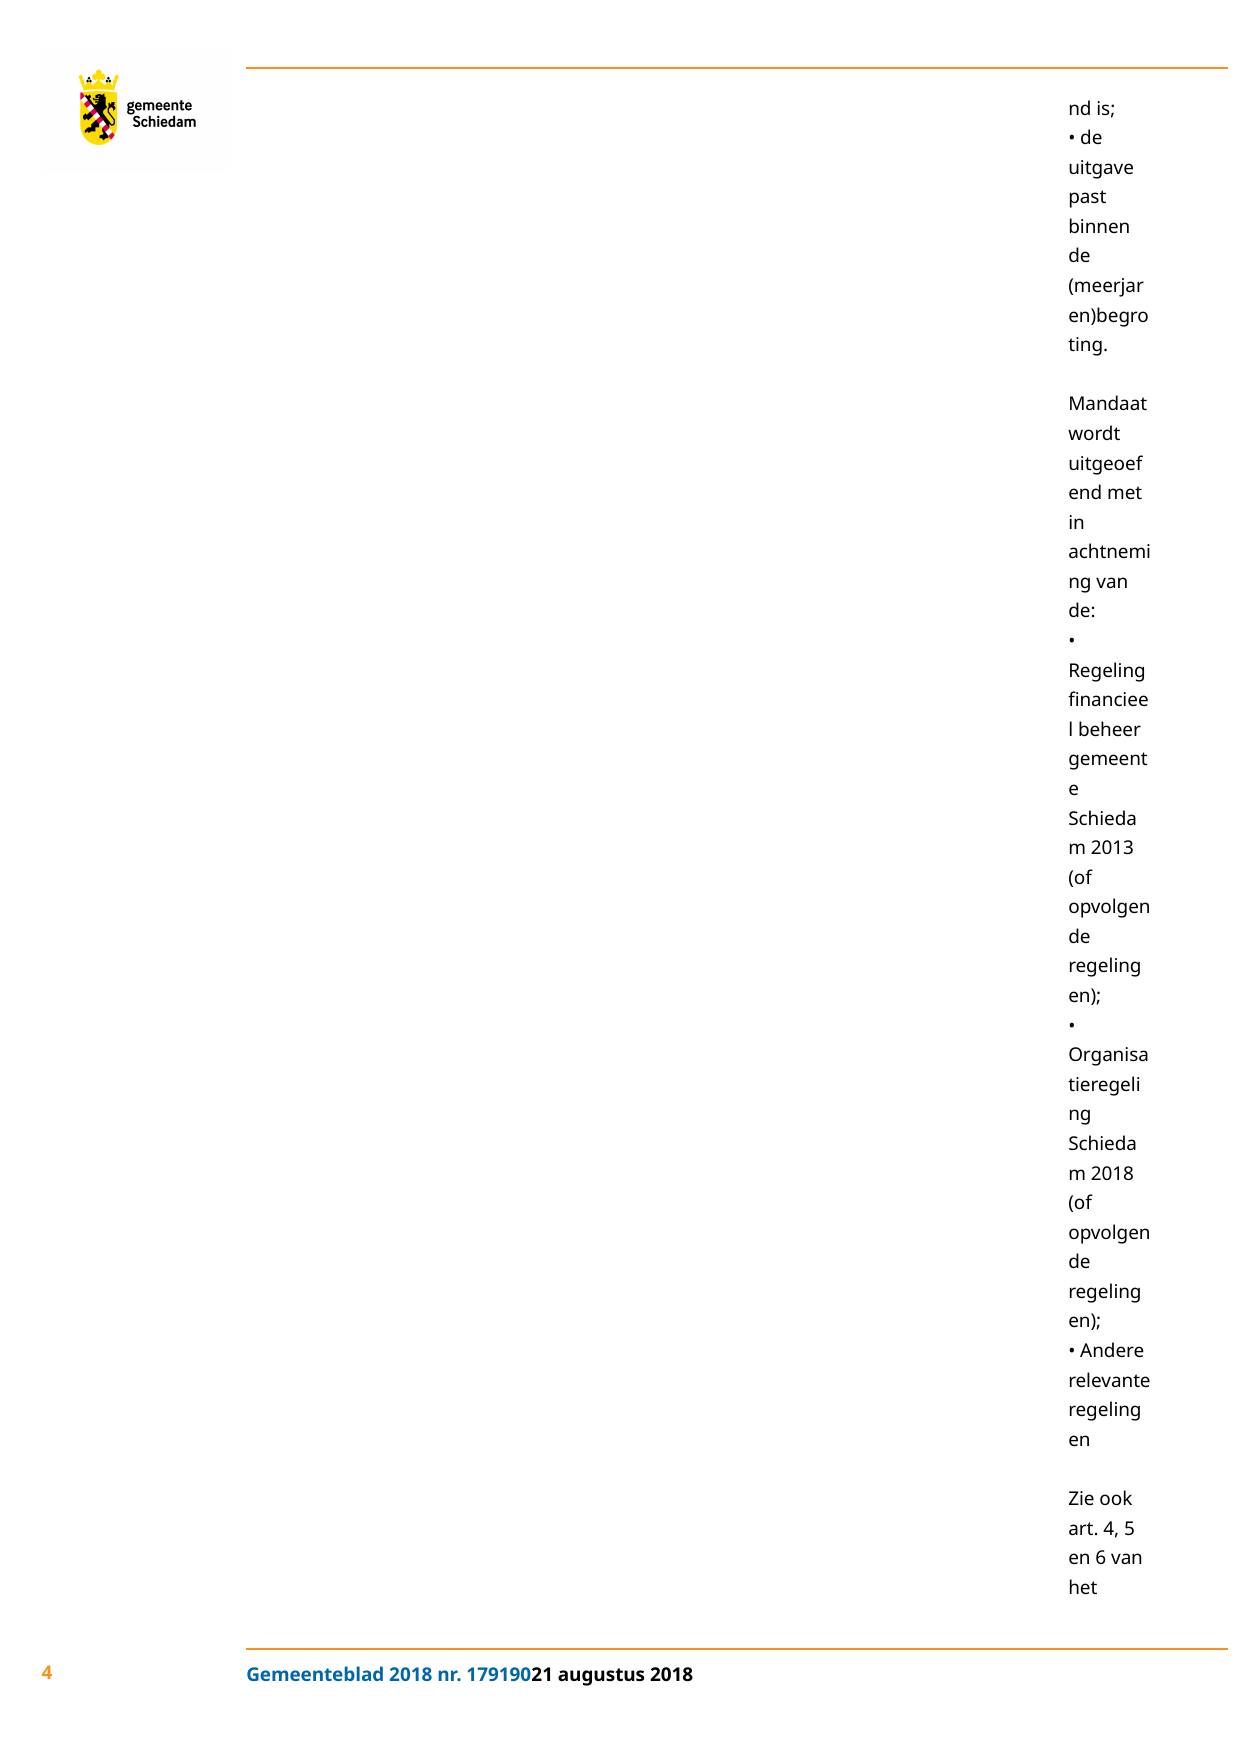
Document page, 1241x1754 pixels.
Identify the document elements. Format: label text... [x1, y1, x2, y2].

table_cell [248, 95, 319, 1600]
table_cell [319, 95, 919, 1600]
table_cell [991, 95, 1068, 1600]
picture [41, 47, 231, 172]
table_cell nd is; • de uitgave past binnen de (meerjaren)begroting. Mandaat wordt uitgeoefend met in achtneming van de: • Regeling financieel beheer gemeente Schiedam 2013 (of opvolgende regelingen); • Organisatieregeling Schiedam 2018 (of opvolgende regelingen); • Andere relevante regelingen Zie ook art. 4, 5 en 6 van het [1068, 95, 1152, 1600]
table_cell [920, 95, 991, 1600]
